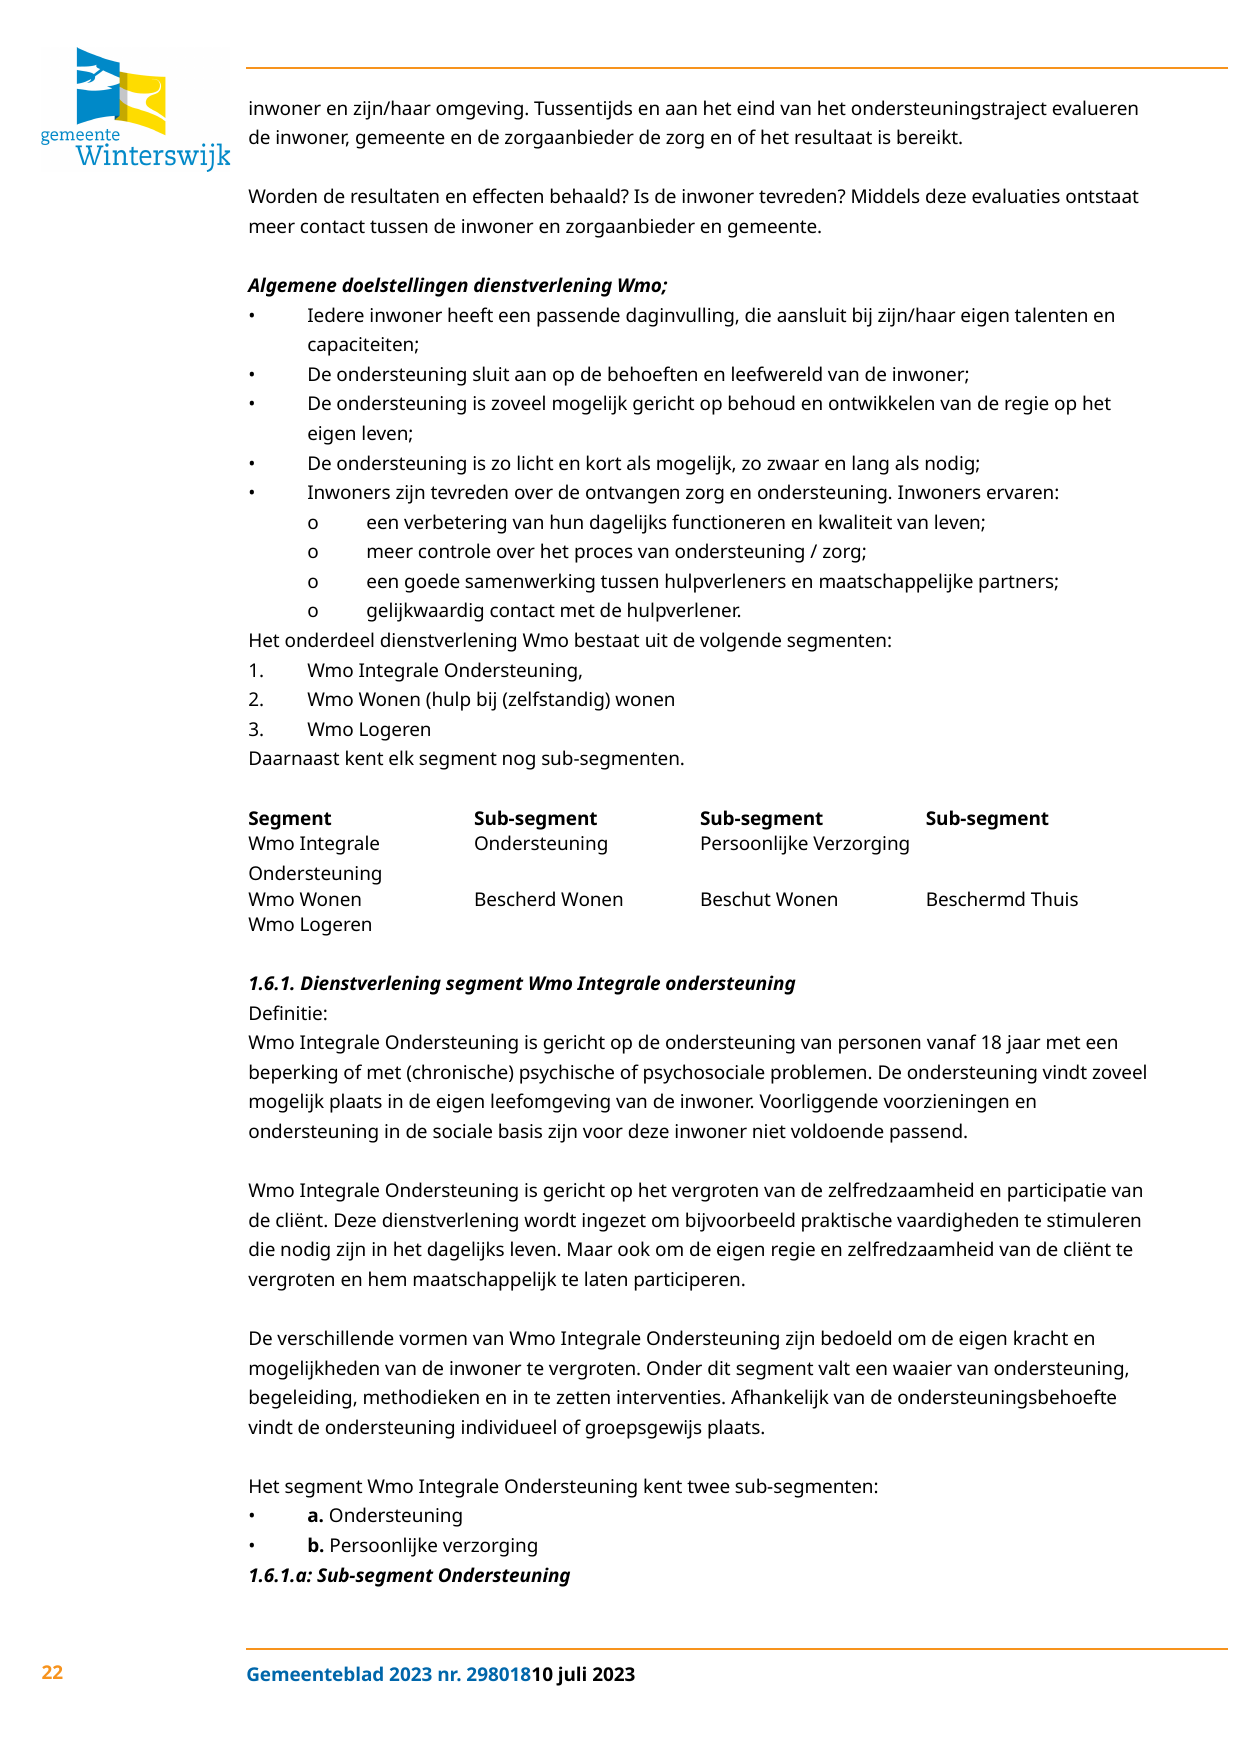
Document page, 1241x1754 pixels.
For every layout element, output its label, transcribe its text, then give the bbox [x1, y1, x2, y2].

list Inwoners zijn tevreden over de ontvangen zorg en ondersteuning. Inwoners ervaren: [248, 479, 1152, 505]
list een verbetering van hun dagelijks functioneren en kwaliteit van leven; [307, 509, 1152, 535]
table_cell [700, 912, 926, 937]
list Wmo Integrale Ondersteuning, [248, 657, 1152, 683]
text Definitie: [248, 1000, 1152, 1026]
table_cell [926, 912, 1152, 937]
list a. Ondersteuning [248, 1503, 1152, 1528]
text inwoner en zijn/haar omgeving. Tussentijds en aan het eind van het ondersteuningstraject evalueren de inwoner, gemeente en de zorgaanbieder de zorg en of het resultaat is bereikt. [248, 95, 1152, 150]
table_cell Wmo Wonen [248, 886, 474, 912]
list De ondersteuning sluit aan op de behoeften en leefwereld van de inwoner; [248, 361, 1152, 387]
table_header Sub-segment [700, 805, 926, 831]
table_cell Beschut Wonen [700, 886, 926, 912]
list b. Persoonlijke verzorging [248, 1532, 1152, 1558]
list meer controle over het proces van ondersteuning / zorg; [307, 538, 1152, 564]
text Algemene doelstellingen dienstverlening Wmo; [248, 272, 1152, 298]
text Het onderdeel dienstverlening Wmo bestaat uit de volgende segmenten: [248, 627, 1152, 653]
table_cell Wmo Integrale Ondersteuning [248, 831, 474, 886]
picture [225, 153, 231, 162]
text Wmo Integrale Ondersteuning is gericht op het vergroten van de zelfredzaamheid en participatie van de cliënt. Deze dienstverlening wordt ingezet om bijvoorbeeld praktische vaardigheden te stimuleren die nodig zijn in het dagelijks leven. Maar ook om de eigen regie en zelfredzaamheid van de cliënt te vergroten en hem maatschappelijk te laten participeren. [248, 1177, 1152, 1292]
table_cell [474, 912, 700, 937]
table_header Sub-segment [474, 805, 700, 831]
table_header Segment [248, 805, 474, 831]
list Wmo Wonen (hulp bij (zelfstandig) wonen [248, 686, 1152, 712]
table_cell Ondersteuning [474, 831, 700, 886]
list De ondersteuning is zo licht en kort als mogelijk, zo zwaar en lang als nodig; [248, 450, 1152, 476]
table_cell [926, 831, 1152, 886]
list Wmo Logeren [248, 716, 1152, 742]
picture [41, 47, 231, 172]
text Wmo Integrale Ondersteuning is gericht op de ondersteuning van personen vanaf 18 jaar met een beperking of met (chronische) psychische of psychosociale problemen. De ondersteuning vindt zoveel mogelijk plaats in de eigen leefomgeving van de inwoner. Voorliggende voorzieningen en ondersteuning in de sociale basis zijn voor deze inwoner niet voldoende passend. [248, 1029, 1152, 1144]
text Het segment Wmo Integrale Ondersteuning kent twee sub-segmenten: [248, 1473, 1152, 1499]
table_header Sub-segment [926, 805, 1152, 831]
table_cell Beschermd Thuis [926, 886, 1152, 912]
table_cell Wmo Logeren [248, 912, 474, 937]
list De ondersteuning is zoveel mogelijk gericht op behoud en ontwikkelen van de regie op het eigen leven; [248, 391, 1152, 446]
list Iedere inwoner heeft een passende daginvulling, die aansluit bij zijn/haar eigen talenten en capaciteiten; [248, 302, 1152, 357]
list gelijkwaardig contact met de hulpverlener. [307, 598, 1152, 623]
text Worden de resultaten en effecten behaald? Is de inwoner tevreden? Middels deze evaluaties ontstaat meer contact tussen de inwoner en zorgaanbieder en gemeente. [248, 183, 1152, 239]
text 1.6.1.a: Sub-segment Ondersteuning [248, 1562, 1152, 1588]
table_cell Persoonlijke Verzorging [700, 831, 926, 886]
list een goede samenwerking tussen hulpverleners en maatschappelijke partners; [307, 568, 1152, 594]
text Daarnaast kent elk segment nog sub-segmenten. [248, 746, 1152, 771]
text De verschillende vormen van Wmo Integrale Ondersteuning zijn bedoeld om de eigen kracht en mogelijkheden van de inwoner te vergroten. Onder dit segment valt een waaier van ondersteuning, begeleiding, methodieken en in te zetten interventies. Afhankelijk van de ondersteuningsbehoefte vindt de ondersteuning individueel of groepsgewijs plaats. [248, 1325, 1152, 1440]
table_cell Bescherd Wonen [474, 886, 700, 912]
text 1.6.1. Dienstverlening segment Wmo Integrale ondersteuning [248, 970, 1152, 996]
